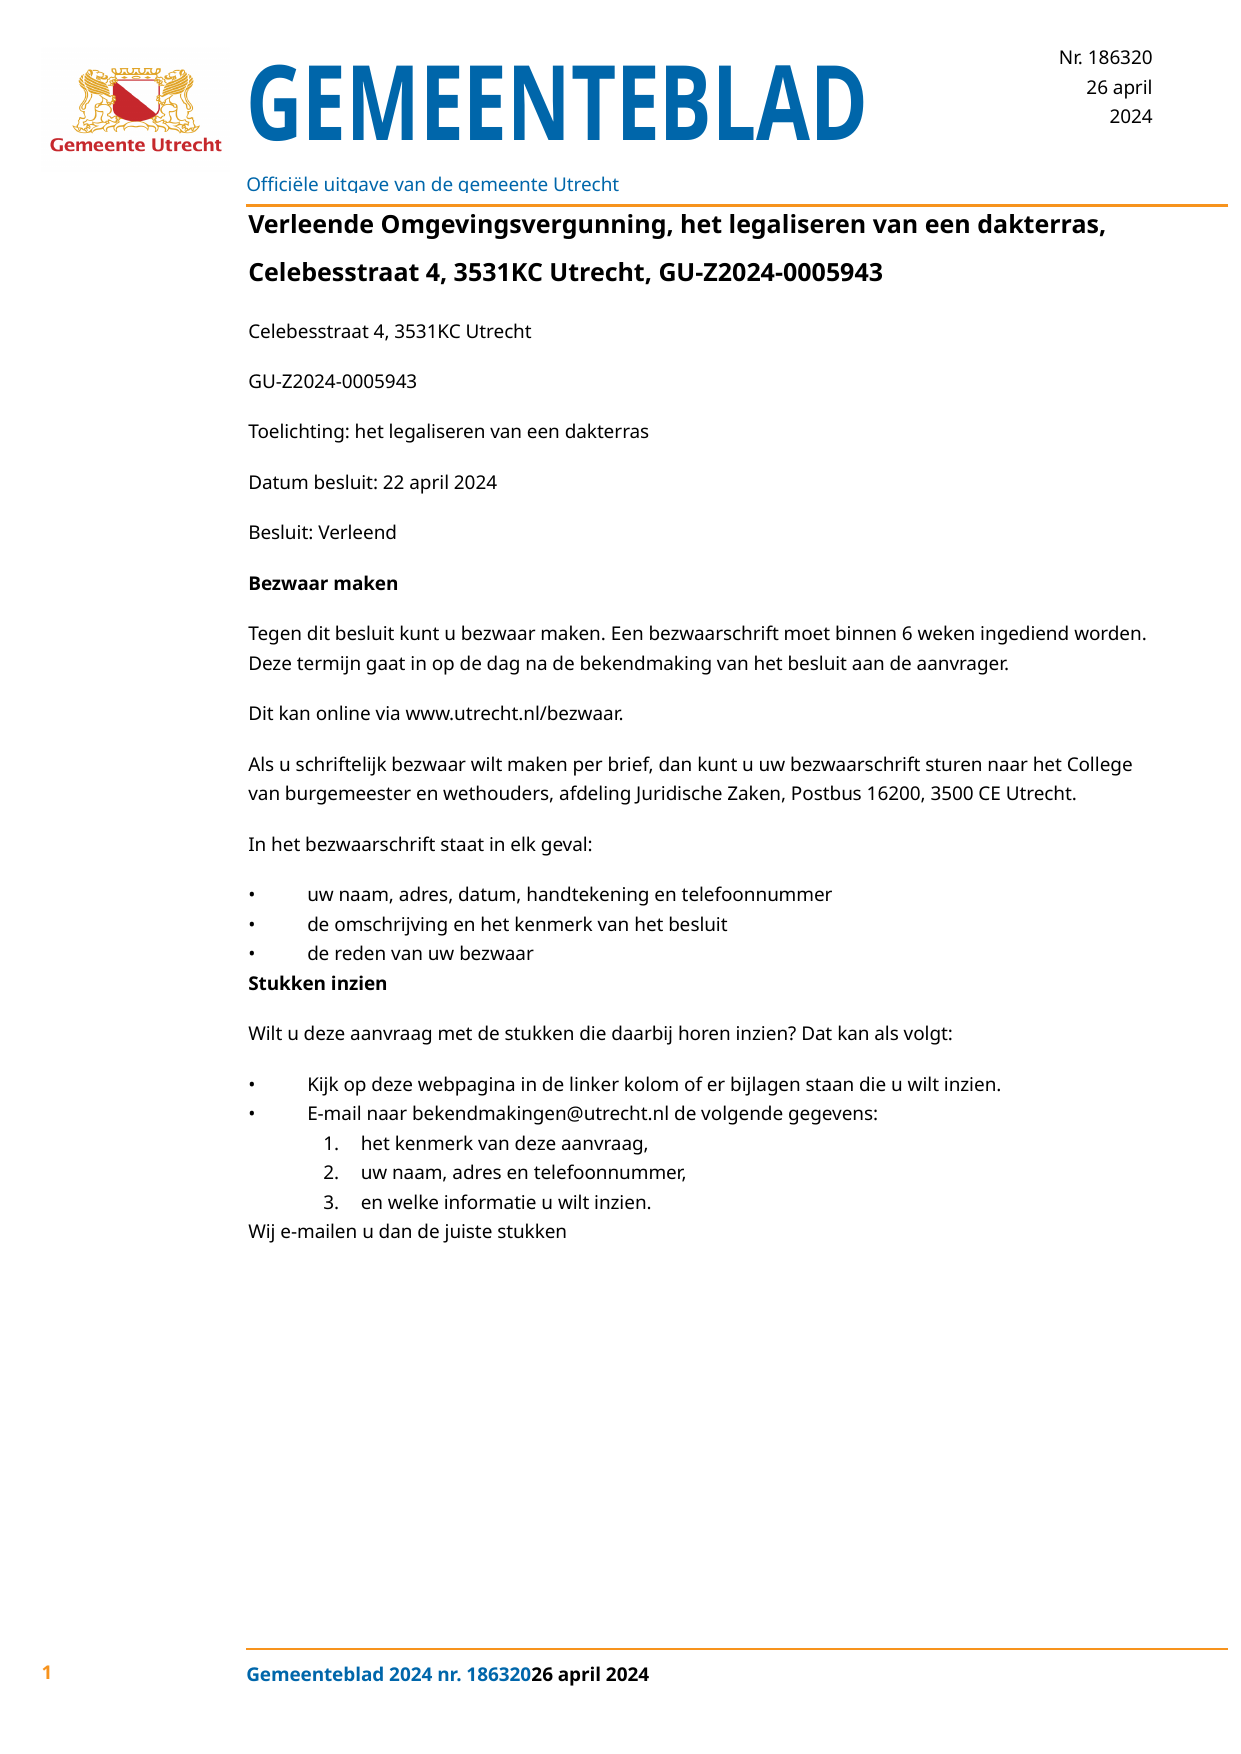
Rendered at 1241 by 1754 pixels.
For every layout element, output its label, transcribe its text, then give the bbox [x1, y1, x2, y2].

text Bezwaar maken [248, 570, 1152, 596]
text Wij e-mailen u dan de juiste stukken [248, 1219, 1152, 1244]
text Tegen dit besluit kunt u bezwaar maken. Een bezwaarschrift moet binnen 6 weken ingediend worden. Deze termijn gaat in op de dag na de bekendmaking van het besluit aan de aanvrager. [248, 620, 1152, 676]
text In het bezwaarschrift staat in elk geval: [248, 831, 1152, 857]
text Verleende Omgevingsvergunning, het legaliseren van een dakterras, Celebesstraat 4, 3531KC Utrecht, GU-Z2024-0005943 [248, 207, 1152, 288]
text GU-Z2024-0005943 [248, 368, 1152, 394]
text Toelichting: het legaliseren van een dakterras [248, 419, 1152, 444]
text Dit kan online via www.utrecht.nl/bezwaar. [248, 700, 1152, 726]
list de omschrijving en het kenmerk van het besluit [248, 911, 1152, 937]
text Wilt u deze aanvraag met de stukken die daarbij horen inzien? Dat kan als volgt: [248, 1020, 1152, 1046]
picture [41, 47, 231, 172]
text Als u schriftelijk bezwaar wilt maken per brief, dan kunt u uw bezwaarschrift sturen naar het College van burgemeester en wethouders, afdeling Juridische Zaken, Postbus 16200, 3500 CE Utrecht. [248, 751, 1152, 806]
list uw naam, adres, datum, handtekening en telefoonnummer [248, 881, 1152, 907]
text Besluit: Verleend [248, 519, 1152, 545]
text Datum besluit: 22 april 2024 [248, 469, 1152, 495]
list en welke informatie u wilt inzien. [323, 1189, 1152, 1215]
list E-mail naar bekendmakingen@utrecht.nl de volgende gegevens: [248, 1100, 1152, 1126]
list het kenmerk van deze aanvraag, [323, 1130, 1152, 1156]
text Stukken inzien [248, 970, 1152, 996]
list de reden van uw bezwaar [248, 940, 1152, 966]
text Celebesstraat 4, 3531KC Utrecht [248, 318, 1152, 344]
list uw naam, adres en telefoonnummer, [323, 1159, 1152, 1185]
list Kijk op deze webpagina in de linker kolom of er bijlagen staan die u wilt inzien. [248, 1071, 1152, 1097]
